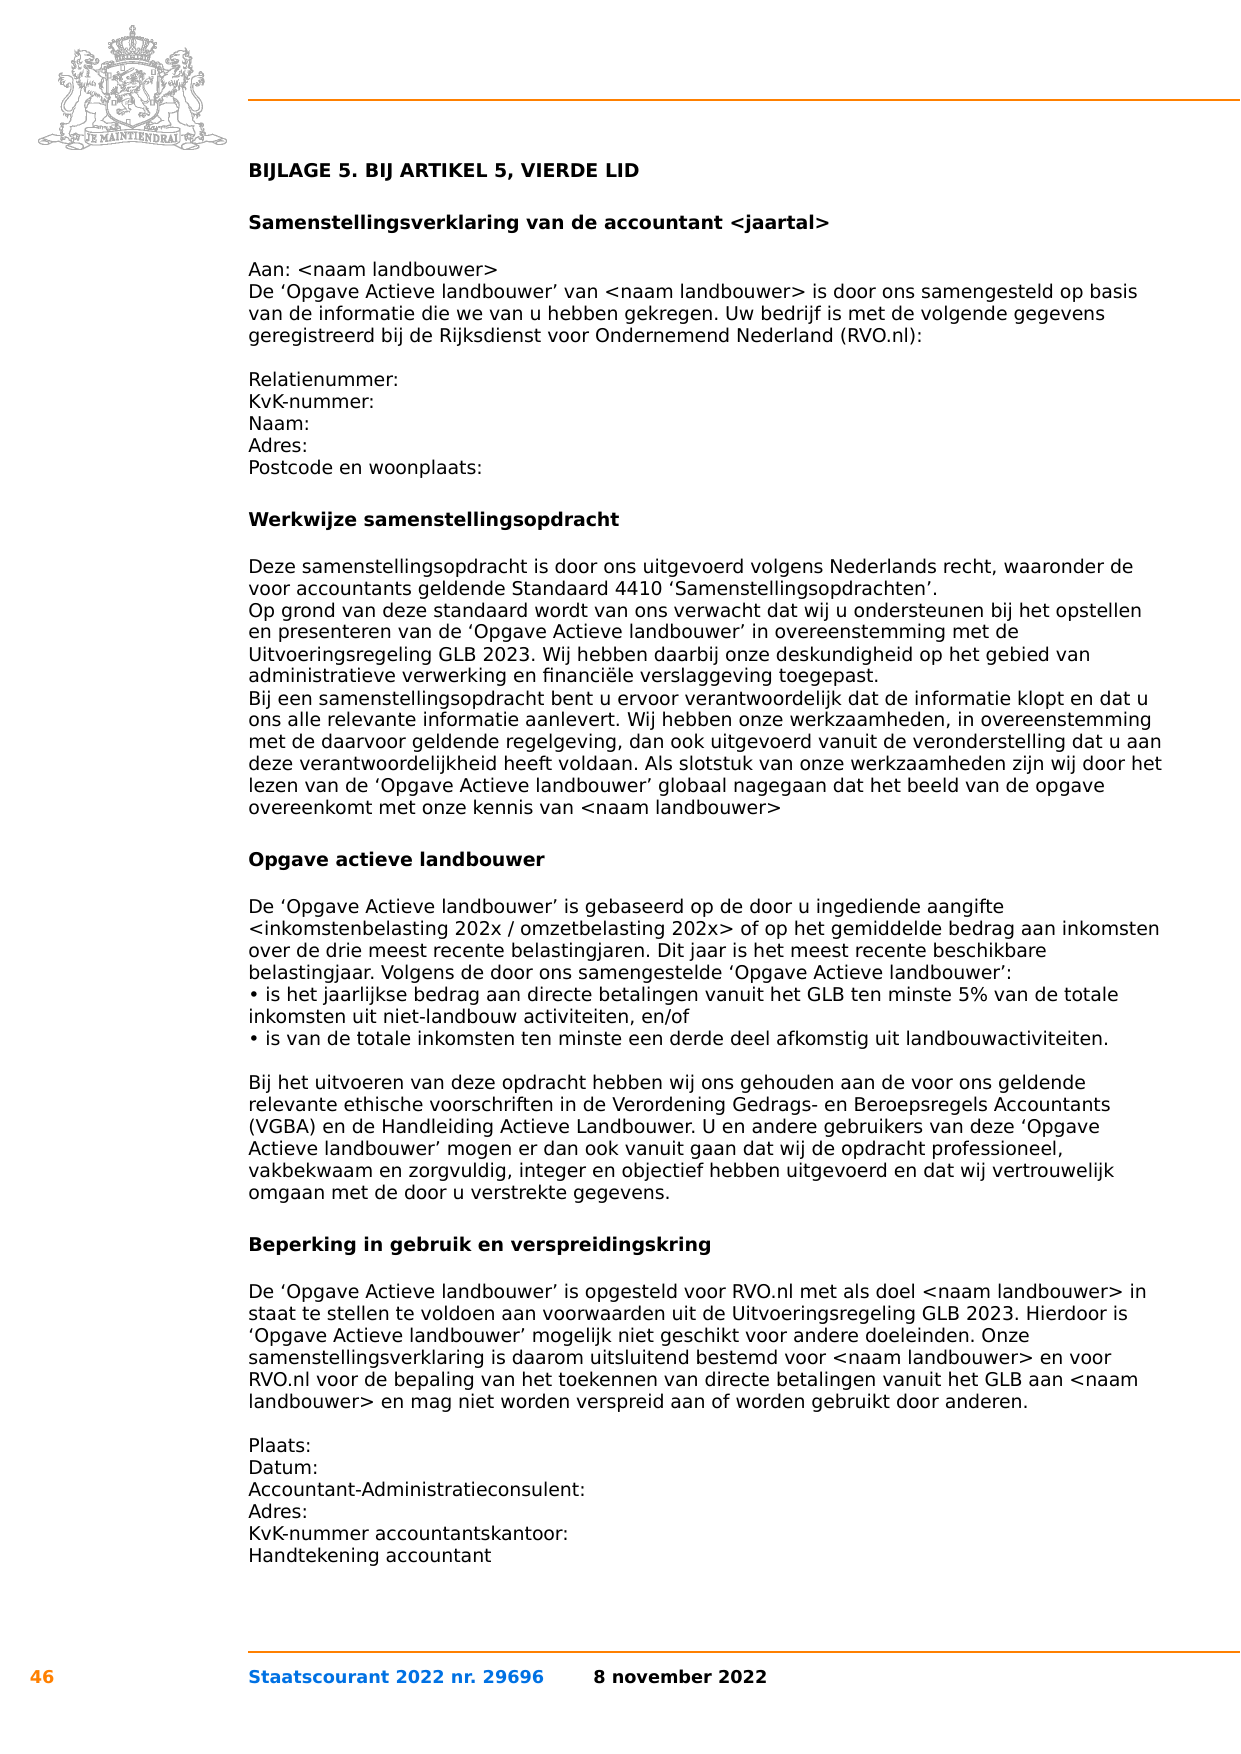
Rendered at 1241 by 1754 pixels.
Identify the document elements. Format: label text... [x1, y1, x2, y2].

text Deze samenstellingsopdracht is door ons uitgevoerd volgens Nederlands recht, waaronder de voor accountants geldende Standaard 4410 ‘Samenstellingsopdrachten’. [248, 556, 1163, 599]
text Postcode en woonplaats: [248, 457, 1163, 478]
text Op grond van deze standaard wordt van ons verwacht dat wij u ondersteunen bij het opstellen en presenteren van de ‘Opgave Actieve landbouwer’ in overeenstemming met de Uitvoeringsregeling GLB 2023. Wij hebben daarbij onze deskundigheid op het gebied van administratieve verwerking en financiële verslaggeving toegepast. [248, 599, 1163, 687]
text Bij een samenstellingsopdracht bent u ervoor verantwoordelijk dat de informatie klopt en dat u ons alle relevante informatie aanlevert. Wij hebben onze werkzaamheden, in overeenstemming met de daarvoor geldende regelgeving, dan ook uitgevoerd vanuit de veronderstelling dat u aan deze verantwoordelijkheid heeft voldaan. Als slotstuk van onze werkzaamheden zijn wij door het lezen van de ‘Opgave Actieve landbouwer’ globaal nagegaan dat het beeld van de opgave overeenkomt met onze kennis van <naam landbouwer> [248, 687, 1163, 819]
text De ‘Opgave Actieve landbouwer’ is opgesteld voor RVO.nl met als doel <naam landbouwer> in staat te stellen te voldoen aan voorwaarden uit de Uitvoeringsregeling GLB 2023. Hierdoor is ‘Opgave Actieve landbouwer’ mogelijk niet geschikt voor andere doeleinden. Onze samenstellingsverklaring is daarom uitsluitend bestemd voor <naam landbouwer> en voor RVO.nl voor de bepaling van het toekennen van directe betalingen vanuit het GLB aan <naam landbouwer> en mag niet worden verspreid aan of worden gebruikt door anderen. [248, 1281, 1163, 1413]
subtitle Samenstellingsverklaring van de accountant <jaartal> [248, 212, 1163, 234]
text Adres: [248, 1501, 1163, 1522]
text Datum: [248, 1457, 1163, 1478]
text De ‘Opgave Actieve landbouwer’ van <naam landbouwer> is door ons samengesteld op basis van de informatie die we van u hebben gekregen. Uw bedrijf is met de volgende gegevens geregistreerd bij de Rijksdienst voor Ondernemend Nederland (RVO.nl): [248, 281, 1163, 347]
text KvK-nummer accountantskantoor: [248, 1522, 1163, 1544]
text Naam: [248, 413, 1163, 434]
text Adres: [248, 434, 1163, 457]
text Accountant-Administratieconsulent: [248, 1478, 1163, 1501]
text Plaats: [248, 1434, 1163, 1457]
text • is het jaarlijkse bedrag aan directe betalingen vanuit het GLB ten minste 5% van de totale inkomsten uit niet-landbouw activiteiten, en/of [248, 984, 1163, 1028]
subtitle Werkwijze samenstellingsopdracht [248, 508, 1163, 531]
picture [38, 25, 227, 150]
text De ‘Opgave Actieve landbouwer’ is gebaseerd op de door u ingediende aangifte <inkomstenbelasting 202x / omzetbelasting 202x> of op het gemiddelde bedrag aan inkomsten over de drie meest recente belastingjaren. Dit jaar is het meest recente beschikbare belastingjaar. Volgens de door ons samengestelde ‘Opgave Actieve landbouwer’: [248, 896, 1163, 984]
text Handtekening accountant [248, 1544, 1163, 1566]
text Relatienummer: [248, 369, 1163, 391]
subtitle Opgave actieve landbouwer [248, 849, 1163, 871]
text • is van de totale inkomsten ten minste een derde deel afkomstig uit landbouwactiviteiten. [248, 1028, 1163, 1050]
text Aan: <naam landbouwer> [248, 259, 1163, 281]
text Bij het uitvoeren van deze opdracht hebben wij ons gehouden aan de voor ons geldende relevante ethische voorschriften in de Verordening Gedrags- en Beroepsregels Accountants (VGBA) en de Handleiding Actieve Landbouwer. U en andere gebruikers van deze ‘Opgave Actieve landbouwer’ mogen er dan ook vanuit gaan dat wij de opdracht professioneel, vakbekwaam en zorgvuldig, integer en objectief hebben uitgevoerd en dat wij vertrouwelijk omgaan met de door u verstrekte gegevens. [248, 1072, 1163, 1204]
subtitle BIJLAGE 5. BIJ ARTIKEL 5, VIERDE LID [248, 160, 1163, 182]
text KvK-nummer: [248, 391, 1163, 413]
subtitle Beperking in gebruik en verspreidingskring [248, 1234, 1163, 1256]
